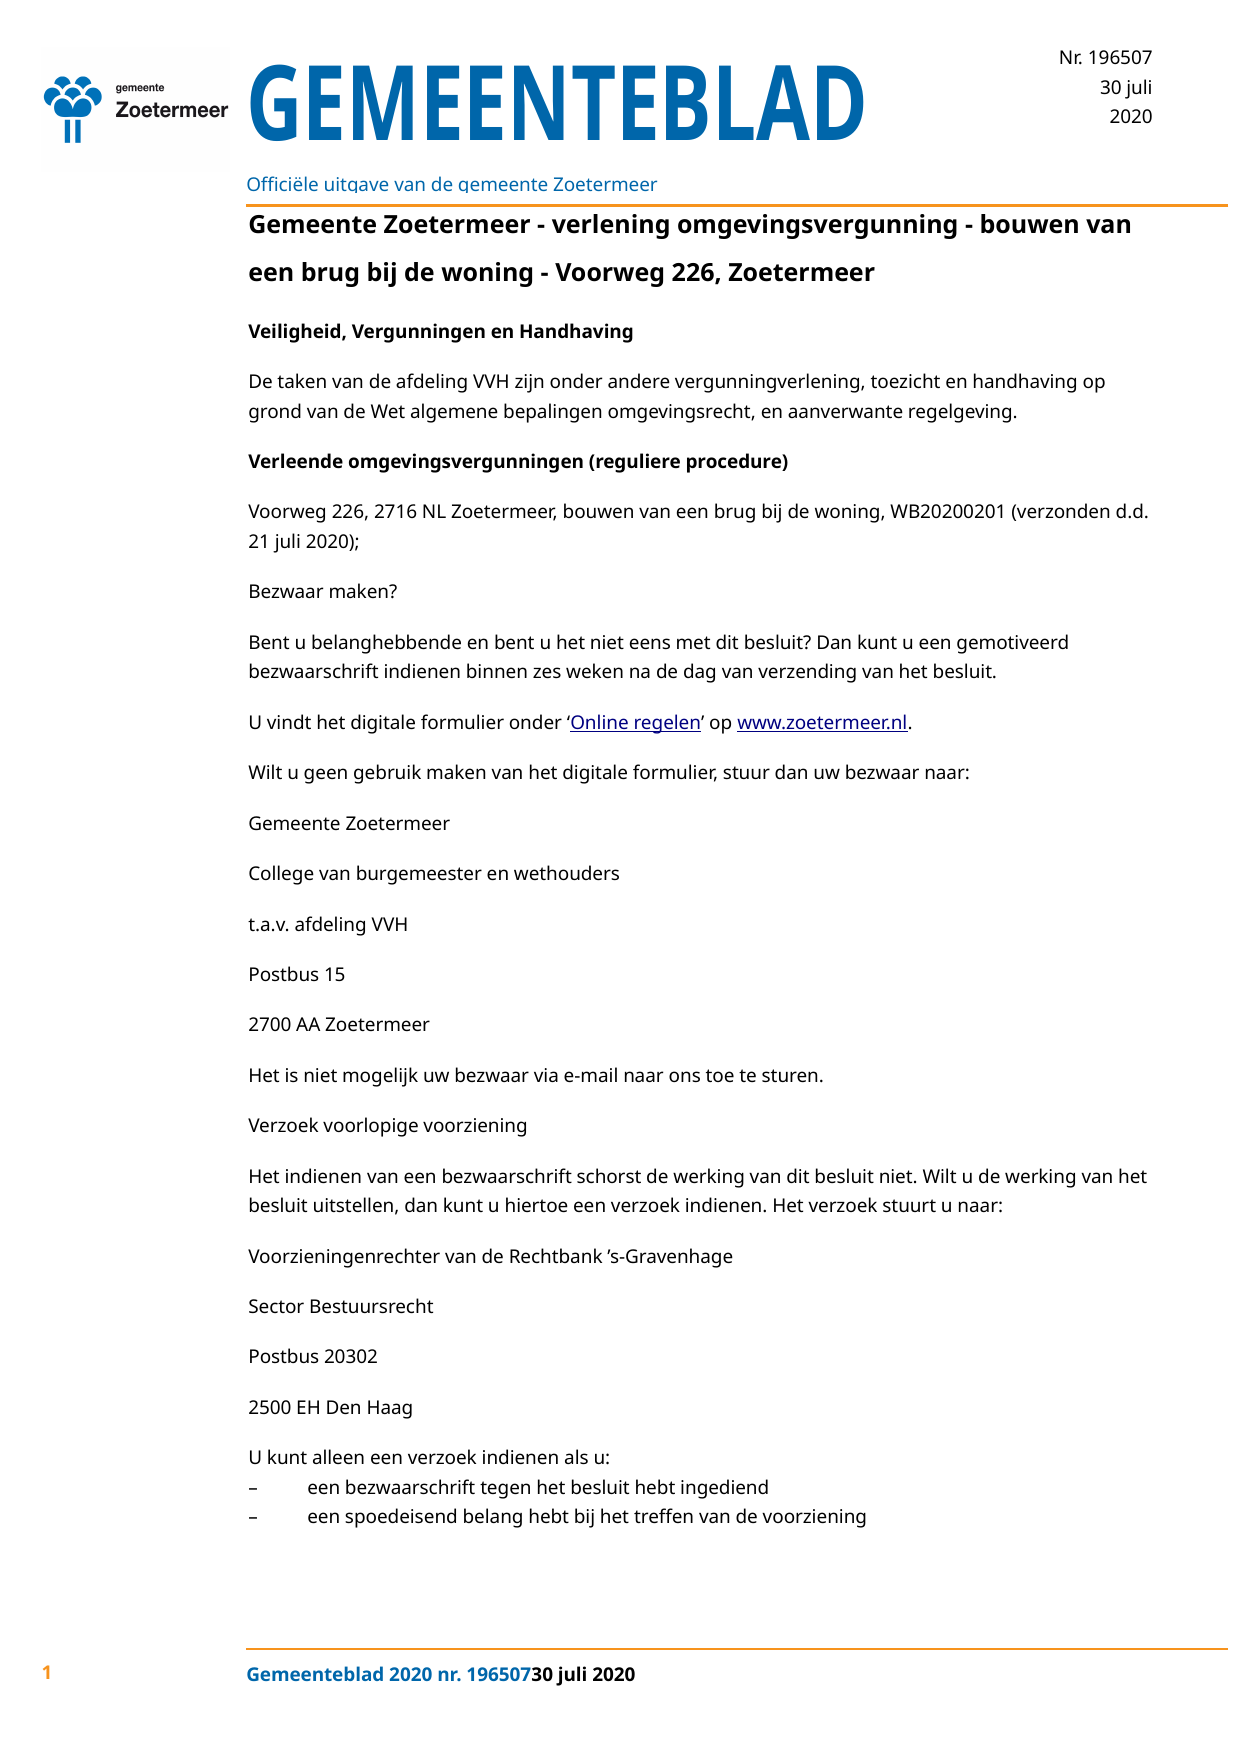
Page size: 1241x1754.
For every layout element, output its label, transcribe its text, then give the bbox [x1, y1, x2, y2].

text Voorweg 226, 2716 NL Zoetermeer, bouwen van een brug bij de woning, WB20200201 (verzonden d.d. 21 juli 2020); [248, 499, 1152, 554]
text U kunt alleen een verzoek indienen als u: [248, 1444, 1152, 1470]
text Bent u belanghebbende en bent u het niet eens met dit besluit? Dan kunt u een gemotiveerd bezwaarschrift indienen binnen zes weken na de dag van verzending van het besluit. [248, 629, 1152, 684]
text Verzoek voorlopige voorziening [248, 1112, 1152, 1138]
text Gemeente Zoetermeer [248, 810, 1152, 836]
picture [41, 47, 231, 172]
text Postbus 15 [248, 961, 1152, 987]
text Bezwaar maken? [248, 579, 1152, 604]
text Wilt u geen gebruik maken van het digitale formulier, stuur dan uw bezwaar naar: [248, 759, 1152, 785]
list een bezwaarschrift tegen het besluit hebt ingediend [248, 1474, 1152, 1500]
text Veiligheid, Vergunningen en Handhaving [248, 318, 1152, 344]
text Sector Bestuursrecht [248, 1293, 1152, 1319]
text College van burgemeester en wethouders [248, 860, 1152, 886]
text Het is niet mogelijk uw bezwaar via e-mail naar ons toe te sturen. [248, 1062, 1152, 1088]
text 2500 EH Den Haag [248, 1394, 1152, 1420]
text U vindt het digitale formulier onder ‘Online regelen’ op www.zoetermeer.nl. [248, 709, 1152, 735]
list een spoedeisend belang hebt bij het treffen van de voorziening [248, 1504, 1152, 1529]
text Verleende omgevingsvergunningen (reguliere procedure) [248, 448, 1152, 474]
text 2700 AA Zoetermeer [248, 1012, 1152, 1037]
text Postbus 20302 [248, 1344, 1152, 1369]
text De taken van de afdeling VVH zijn onder andere vergunningverlening, toezicht en handhaving op grond van de Wet algemene bepalingen omgevingsrecht, en aanverwante regelgeving. [248, 368, 1152, 424]
text t.a.v. afdeling VVH [248, 911, 1152, 937]
text Voorzieningenrechter van de Rechtbank ’s-Gravenhage [248, 1243, 1152, 1269]
text Het indienen van een bezwaarschrift schorst de werking van dit besluit niet. Wilt u de werking van het besluit uitstellen, dan kunt u hiertoe een verzoek indienen. Het verzoek stuurt u naar: [248, 1163, 1152, 1218]
text Gemeente Zoetermeer - verlening omgevingsvergunning - bouwen van een brug bij de woning - Voorweg 226, Zoetermeer [248, 207, 1152, 288]
